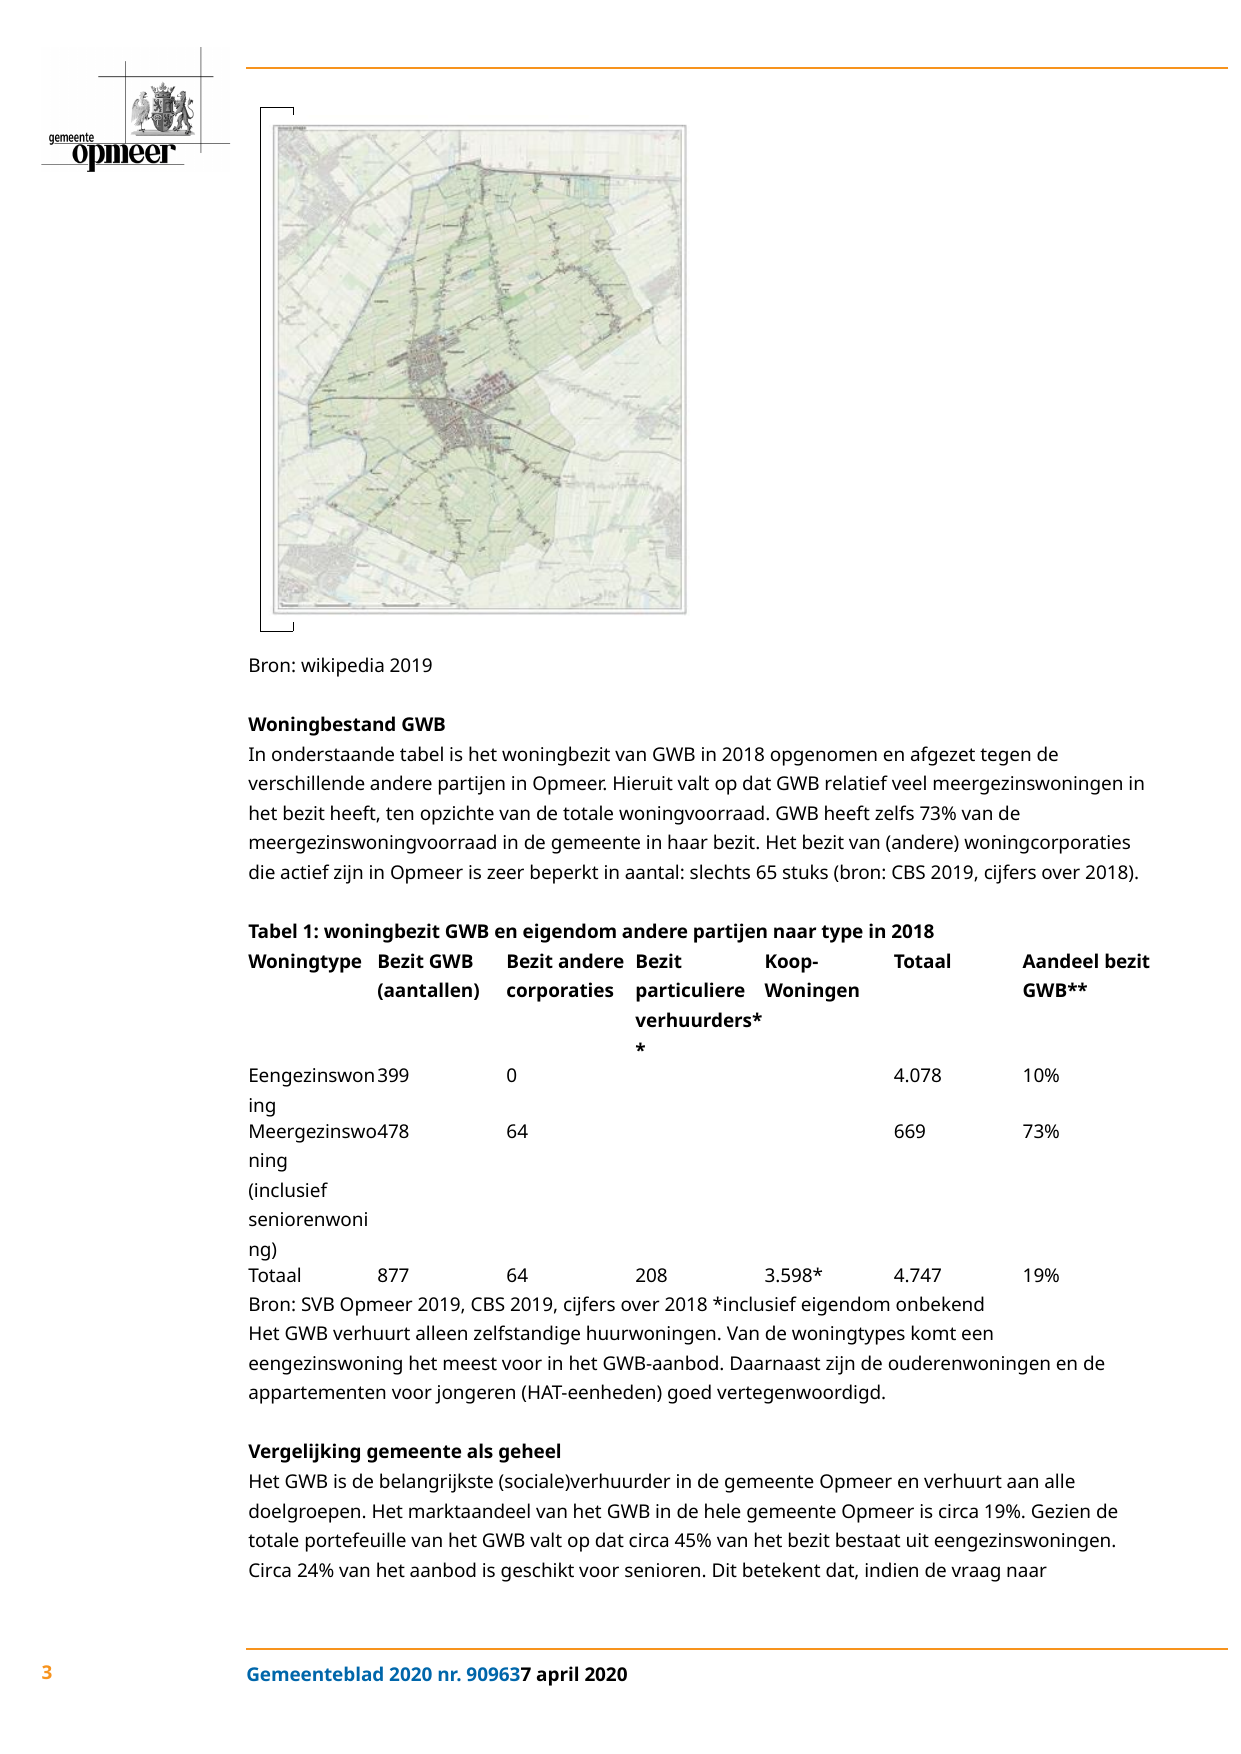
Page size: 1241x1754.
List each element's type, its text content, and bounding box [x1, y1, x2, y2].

table_cell Meergezinswoning (inclusief seniorenwoning) [248, 1118, 377, 1262]
table_cell Totaal [248, 1262, 377, 1288]
table_cell 19% [1023, 1262, 1152, 1288]
text Woningbestand GWB [248, 711, 1152, 737]
text Vergelijking gemeente als geheel [248, 1439, 1152, 1464]
table_cell 73% [1023, 1118, 1152, 1262]
table_header Bezit GWB (aantallen) [377, 948, 506, 1062]
table_cell 478 [377, 1118, 506, 1262]
table_cell 877 [377, 1262, 506, 1288]
table_cell Eengezinswoning [248, 1063, 377, 1118]
table_cell [764, 1063, 893, 1262]
table_cell 208 [635, 1262, 764, 1288]
table_cell 669 [894, 1118, 1022, 1262]
table_cell 4.747 [894, 1262, 1022, 1288]
table_header Aandeel bezit GWB** [1023, 948, 1152, 1062]
table_header Bezit andere corporaties [506, 948, 635, 1062]
text In onderstaande tabel is het woningbezit van GWB in 2018 opgenomen en afgezet tegen de verschillende andere partijen in Opmeer. Hieruit valt op dat GWB relatief veel meergezinswoningen in het bezit heeft, ten opzichte van de totale woningvoorraad. GWB heeft zelfs 73% van de meergezinswoningvoorraad in de gemeente in haar bezit. Het bezit van (andere) woningcorporaties die actief zijn in Opmeer is zeer beperkt in aantal: slechts 65 stuks (bron: CBS 2019, cijfers over 2018). [248, 741, 1152, 885]
table_cell 64 [506, 1118, 635, 1262]
table_cell 64 [506, 1262, 635, 1288]
table_cell 3.598* [764, 1262, 893, 1288]
table_cell 10% [1023, 1063, 1152, 1118]
table_cell [635, 1063, 764, 1262]
text Bron: wikipedia 2019 [248, 652, 1152, 678]
picture [268, 115, 692, 622]
table_cell 399 [377, 1063, 506, 1118]
text Bron: SVB Opmeer 2019, CBS 2019, cijfers over 2018 *inclusief eigendom onbekend [248, 1291, 1152, 1317]
text Tabel 1: woningbezit GWB en eigendom andere partijen naar type in 2018 [248, 918, 1152, 944]
table_cell 4.078 [894, 1063, 1022, 1118]
text Het GWB is de belangrijkste (sociale)verhuurder in de gemeente Opmeer en verhuurt aan alle doelgroepen. Het marktaandeel van het GWB in de hele gemeente Opmeer is circa 19%. Gezien de totale portefeuille van het GWB valt op dat circa 45% van het bezit bestaat uit eengezinswoningen. Circa 24% van het aanbod is geschikt voor senioren. Dit betekent dat, indien de vraag naar [248, 1468, 1152, 1583]
table_cell 0 [506, 1063, 635, 1118]
table_header Koop- Woningen [764, 948, 893, 1062]
table_header Totaal [894, 948, 1022, 1062]
table_header Bezit particuliere verhuurders** [635, 948, 764, 1062]
table_header Woningtype [248, 948, 377, 1062]
picture [41, 47, 231, 172]
text Het GWB verhuurt alleen zelfstandige huurwoningen. Van de woningtypes komt een eengezinswoning het meest voor in het GWB-aanbod. Daarnaast zijn de ouderenwoningen en de appartementen voor jongeren (HAT-eenheden) goed vertegenwoordigd. [248, 1320, 1152, 1405]
